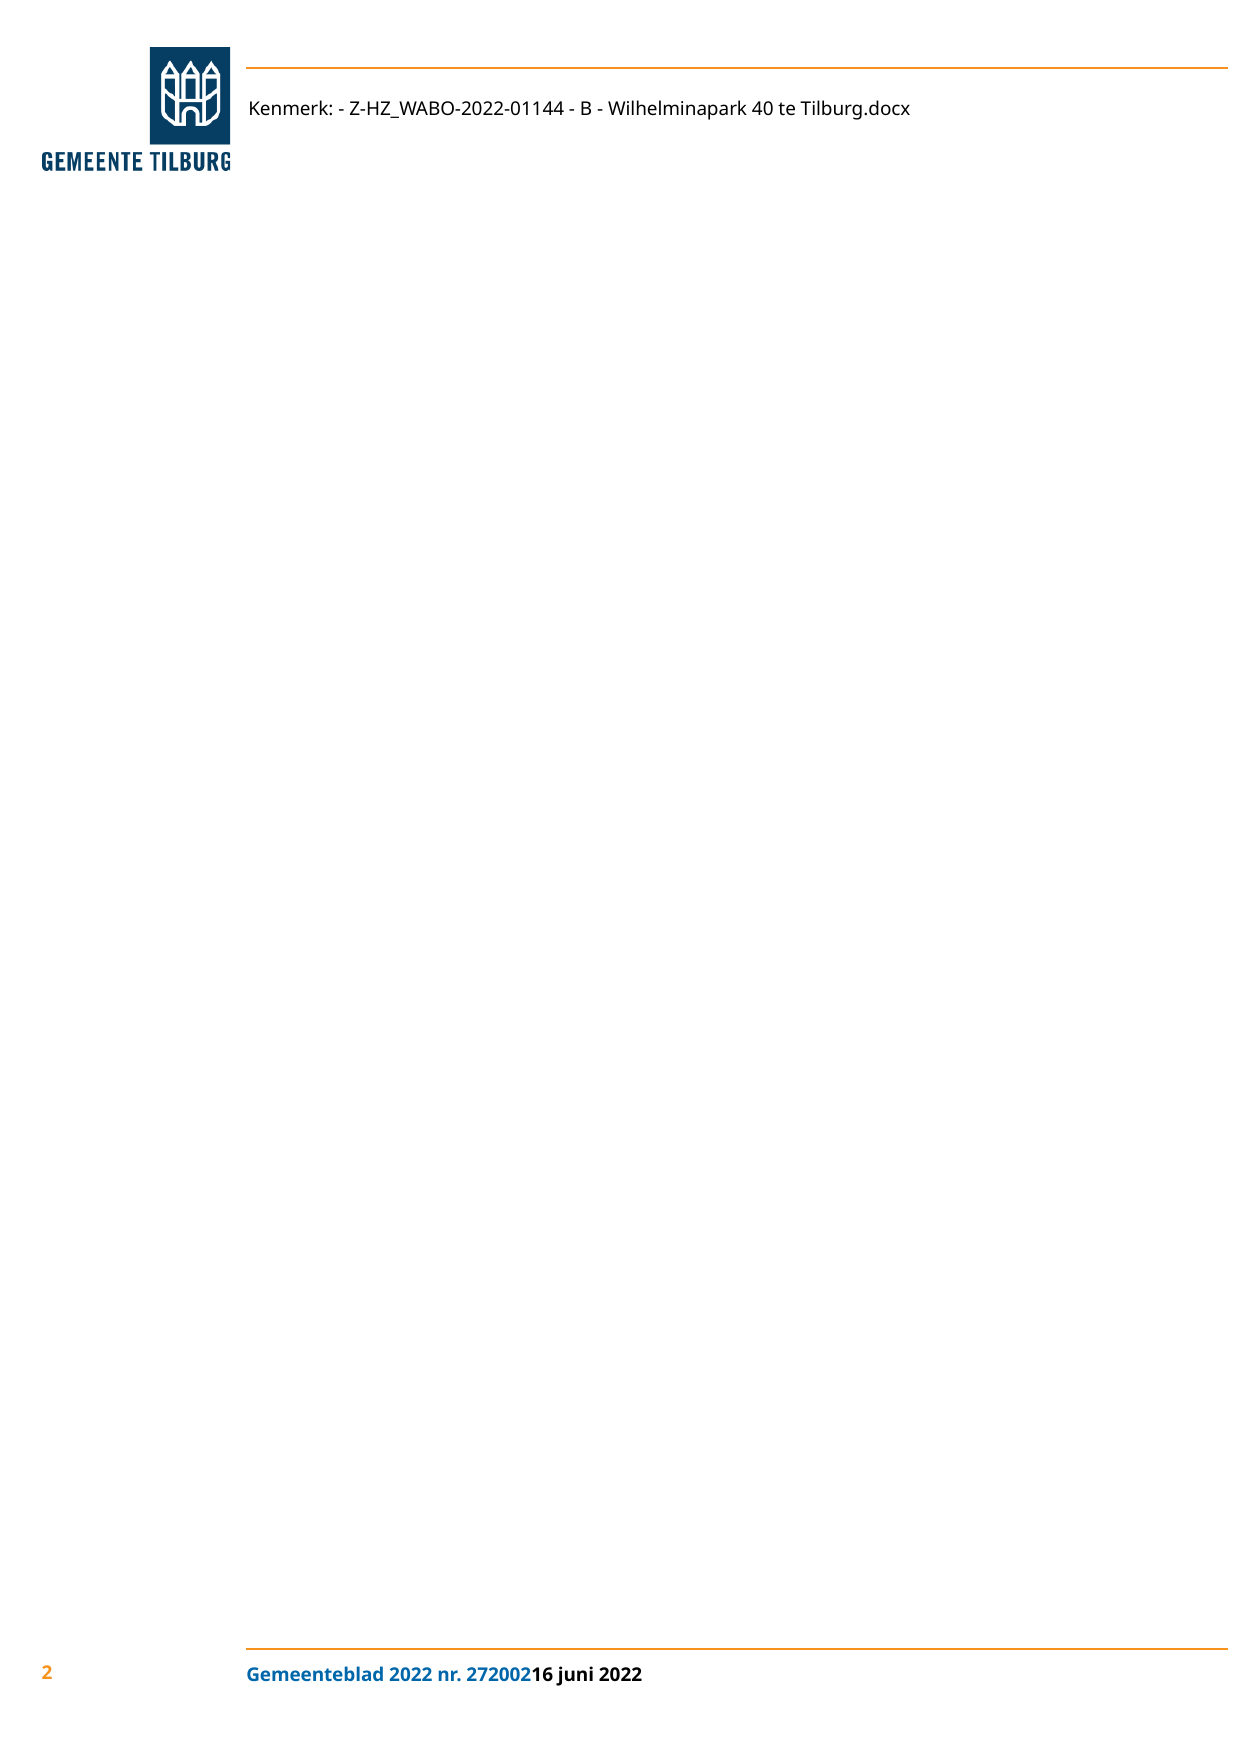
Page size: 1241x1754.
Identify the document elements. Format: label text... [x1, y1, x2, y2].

picture [41, 47, 231, 172]
text Kenmerk: - Z-HZ_WABO-2022-01144 - B - Wilhelminapark 40 te Tilburg.docx [248, 95, 1152, 121]
